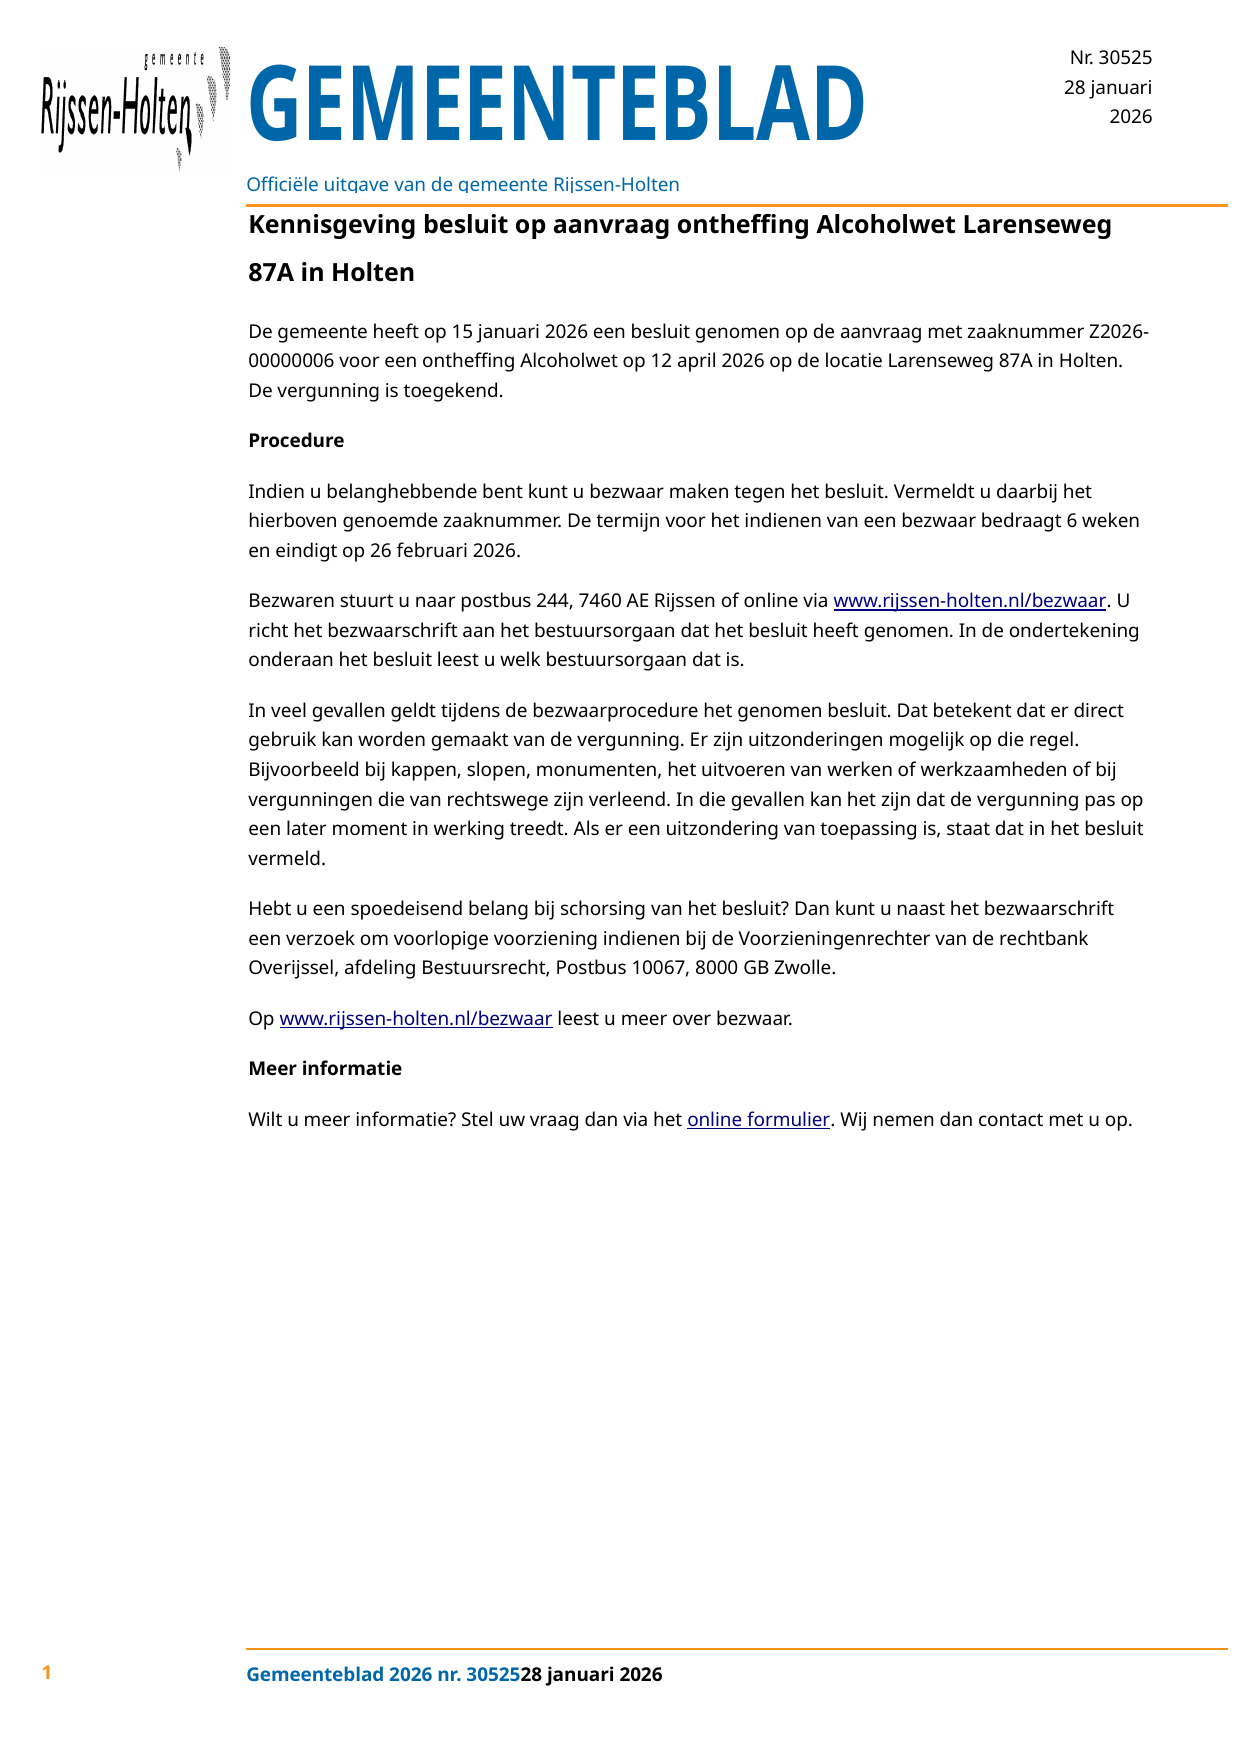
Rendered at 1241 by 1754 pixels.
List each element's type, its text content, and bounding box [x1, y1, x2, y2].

text Bezwaren stuurt u naar postbus 244, 7460 AE Rijssen of online via www.rijssen-holten.nl/bezwaar. U richt het bezwaarschrift aan het bestuursorgaan dat het besluit heeft genomen. In de ondertekening onderaan het besluit leest u welk bestuursorgaan dat is. [248, 587, 1152, 672]
picture [41, 47, 231, 172]
text Kennisgeving besluit op aanvraag ontheffing Alcoholwet Larenseweg 87A in Holten [248, 207, 1152, 288]
text De gemeente heeft op 15 januari 2026 een besluit genomen op de aanvraag met zaaknummer Z2026-00000006 voor een ontheffing Alcoholwet op 12 april 2026 op de locatie Larenseweg 87A in Holten. De vergunning is toegekend. [248, 318, 1152, 403]
text Procedure [248, 427, 1152, 453]
text Wilt u meer informatie? Stel uw vraag dan via het online formulier. Wij nemen dan contact met u op. [248, 1106, 1152, 1132]
text Op www.rijssen-holten.nl/bezwaar leest u meer over bezwaar. [248, 1005, 1152, 1031]
text Meer informatie [248, 1055, 1152, 1081]
text In veel gevallen geldt tijdens de bezwaarprocedure het genomen besluit. Dat betekent dat er direct gebruik kan worden gemaakt van de vergunning. Er zijn uitzonderingen mogelijk op die regel. Bijvoorbeeld bij kappen, slopen, monumenten, het uitvoeren van werken of werkzaamheden of bij vergunningen die van rechtswege zijn verleend. In die gevallen kan het zijn dat de vergunning pas op een later moment in werking treedt. Als er een uitzondering van toepassing is, staat dat in het besluit vermeld. [248, 697, 1152, 871]
text Indien u belanghebbende bent kunt u bezwaar maken tegen het besluit. Vermeldt u daarbij het hierboven genoemde zaaknummer. De termijn voor het indienen van een bezwaar bedraagt 6 weken en eindigt op 26 februari 2026. [248, 478, 1152, 563]
text Hebt u een spoedeisend belang bij schorsing van het besluit? Dan kunt u naast het bezwaarschrift een verzoek om voorlopige voorziening indienen bij de Voorzieningenrechter van de rechtbank Overijssel, afdeling Bestuursrecht, Postbus 10067, 8000 GB Zwolle. [248, 895, 1152, 980]
